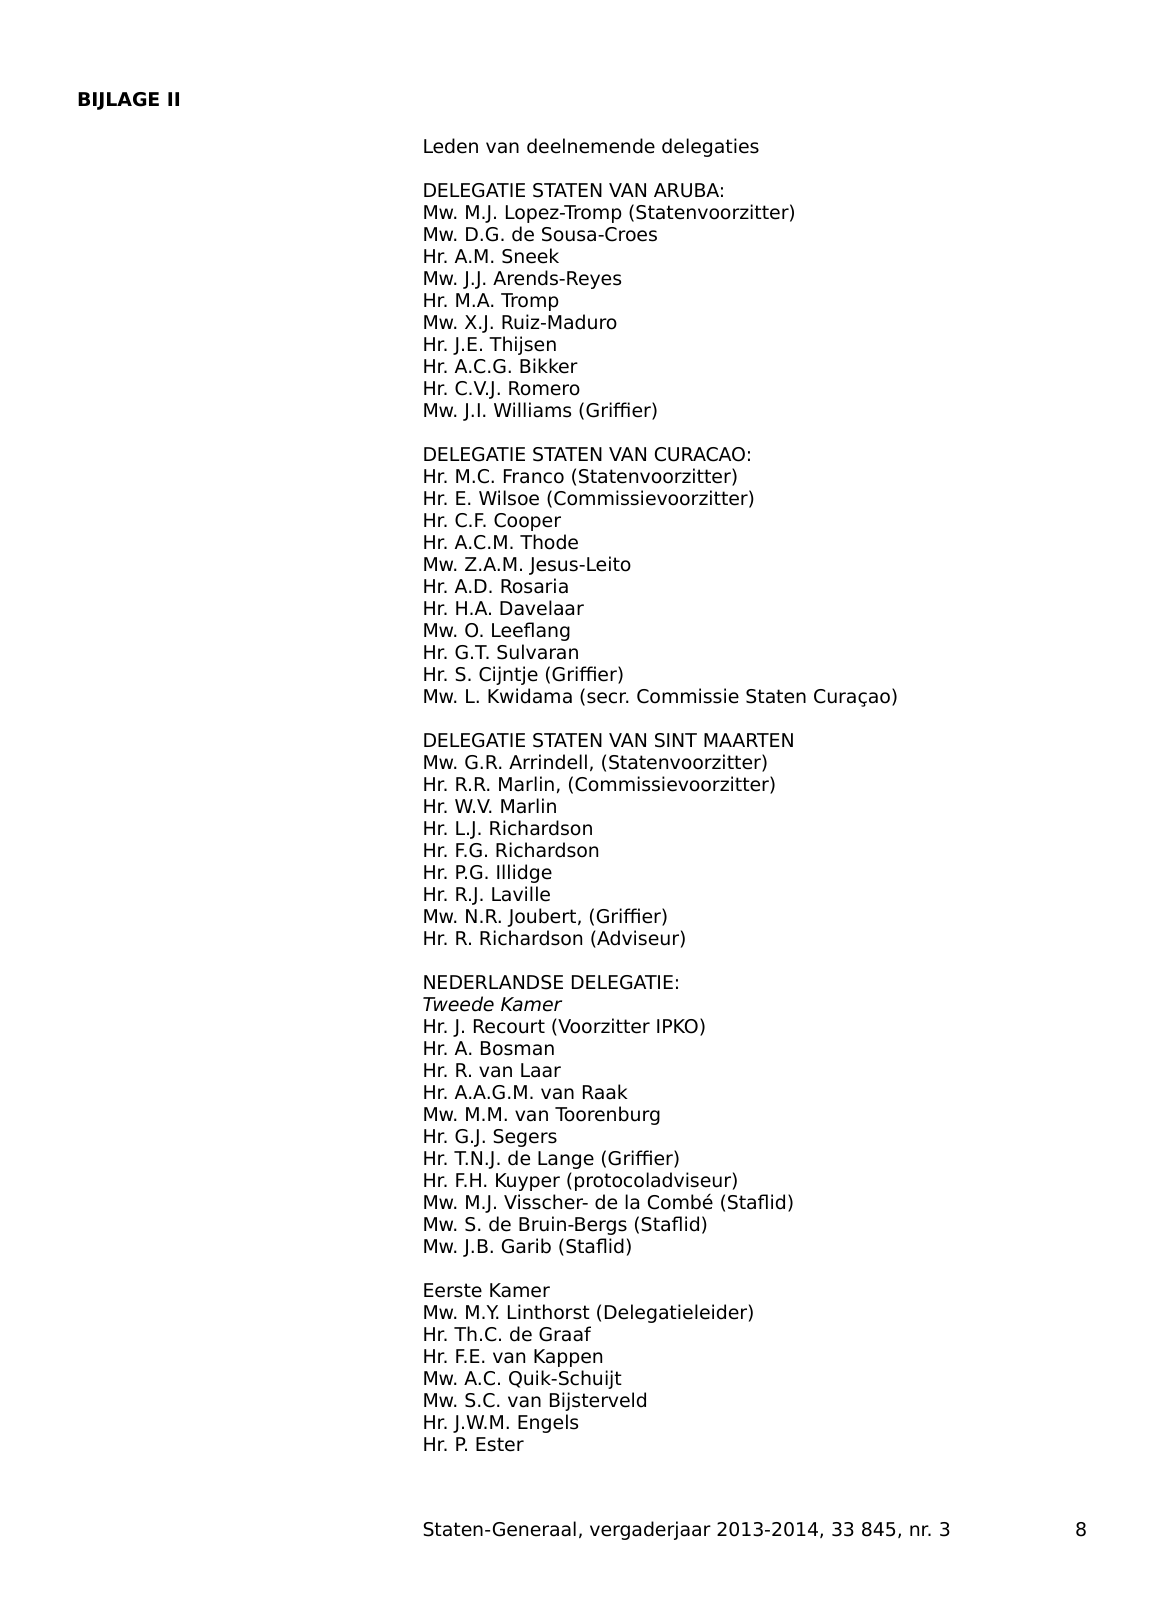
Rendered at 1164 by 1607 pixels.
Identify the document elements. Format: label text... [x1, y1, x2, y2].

subtitle Leden van deelnemende delegaties [422, 136, 1087, 158]
text DELEGATIE STATEN VAN SINT MAARTEN [422, 730, 1087, 752]
text DELEGATIE STATEN VAN ARUBA: [422, 180, 1087, 202]
text Hr. R. van Laar [422, 1060, 1087, 1082]
text Eerste Kamer [422, 1280, 1087, 1302]
text Hr. R.J. Laville [422, 884, 1087, 906]
text Hr. S. Cijntje (Griffier) [422, 664, 1087, 686]
text Mw. X.J. Ruiz-Maduro [422, 312, 1087, 334]
text Hr. L.J. Richardson [422, 818, 1087, 840]
text Hr. A.C.M. Thode [422, 532, 1087, 554]
text Hr. J.E. Thijsen [422, 334, 1087, 356]
text Hr. A.M. Sneek [422, 246, 1087, 268]
text Hr. F.G. Richardson [422, 840, 1087, 862]
text Hr. A.A.G.M. van Raak [422, 1082, 1087, 1104]
text Mw. L. Kwidama (secr. Commissie Staten Curaçao) [422, 686, 1087, 708]
text Hr. C.V.J. Romero [422, 378, 1087, 400]
text NEDERLANDSE DELEGATIE: [422, 972, 1087, 994]
text DELEGATIE STATEN VAN CURACAO: [422, 444, 1087, 466]
text Mw. D.G. de Sousa-Croes [422, 224, 1087, 246]
text Hr. P. Ester [422, 1434, 1087, 1456]
text Hr. R. Richardson (Adviseur) [422, 928, 1087, 950]
text Mw. J.B. Garib (Staflid) [422, 1236, 1087, 1258]
text Hr. H.A. Davelaar [422, 598, 1087, 620]
text Tweede Kamer [422, 994, 1087, 1016]
text Mw. J.J. Arends-Reyes [422, 268, 1087, 290]
text Hr. M.A. Tromp [422, 290, 1087, 312]
subtitle BIJLAGE II [77, 89, 1087, 111]
text Hr. G.T. Sulvaran [422, 642, 1087, 664]
text Hr. E. Wilsoe (Commissievoorzitter) [422, 488, 1087, 510]
text Hr. T.N.J. de Lange (Griffier) [422, 1148, 1087, 1170]
text Hr. A.D. Rosaria [422, 576, 1087, 598]
text Hr. P.G. Illidge [422, 862, 1087, 884]
text Mw. S. de Bruin-Bergs (Staflid) [422, 1214, 1087, 1236]
text Mw. S.C. van Bijsterveld [422, 1390, 1087, 1412]
text Hr. Th.C. de Graaf [422, 1324, 1087, 1346]
text Hr. F.H. Kuyper (protocoladviseur) [422, 1170, 1087, 1192]
text Mw. A.C. Quik-Schuijt [422, 1368, 1087, 1390]
text Hr. J. Recourt (Voorzitter IPKO) [422, 1016, 1087, 1038]
text Mw. J.I. Williams (Griffier) [422, 400, 1087, 422]
text Mw. G.R. Arrindell, (Statenvoorzitter) [422, 752, 1087, 774]
text Mw. M.J. Visscher- de la Combé (Staflid) [422, 1192, 1087, 1214]
text Mw. M.Y. Linthorst (Delegatieleider) [422, 1302, 1087, 1324]
text Hr. R.R. Marlin, (Commissievoorzitter) [422, 774, 1087, 796]
text Hr. J.W.M. Engels [422, 1412, 1087, 1434]
text Hr. F.E. van Kappen [422, 1346, 1087, 1368]
text Mw. Z.A.M. Jesus-Leito [422, 554, 1087, 576]
text Hr. W.V. Marlin [422, 796, 1087, 818]
text Mw. M.J. Lopez-Tromp (Statenvoorzitter) [422, 202, 1087, 224]
text Hr. A. Bosman [422, 1038, 1087, 1060]
text Hr. M.C. Franco (Statenvoorzitter) [422, 466, 1087, 488]
text Mw. N.R. Joubert, (Griffier) [422, 906, 1087, 928]
text Hr. G.J. Segers [422, 1126, 1087, 1148]
text Mw. O. Leeflang [422, 620, 1087, 642]
text Hr. A.C.G. Bikker [422, 356, 1087, 378]
text Hr. C.F. Cooper [422, 510, 1087, 532]
text Mw. M.M. van Toorenburg [422, 1104, 1087, 1126]
